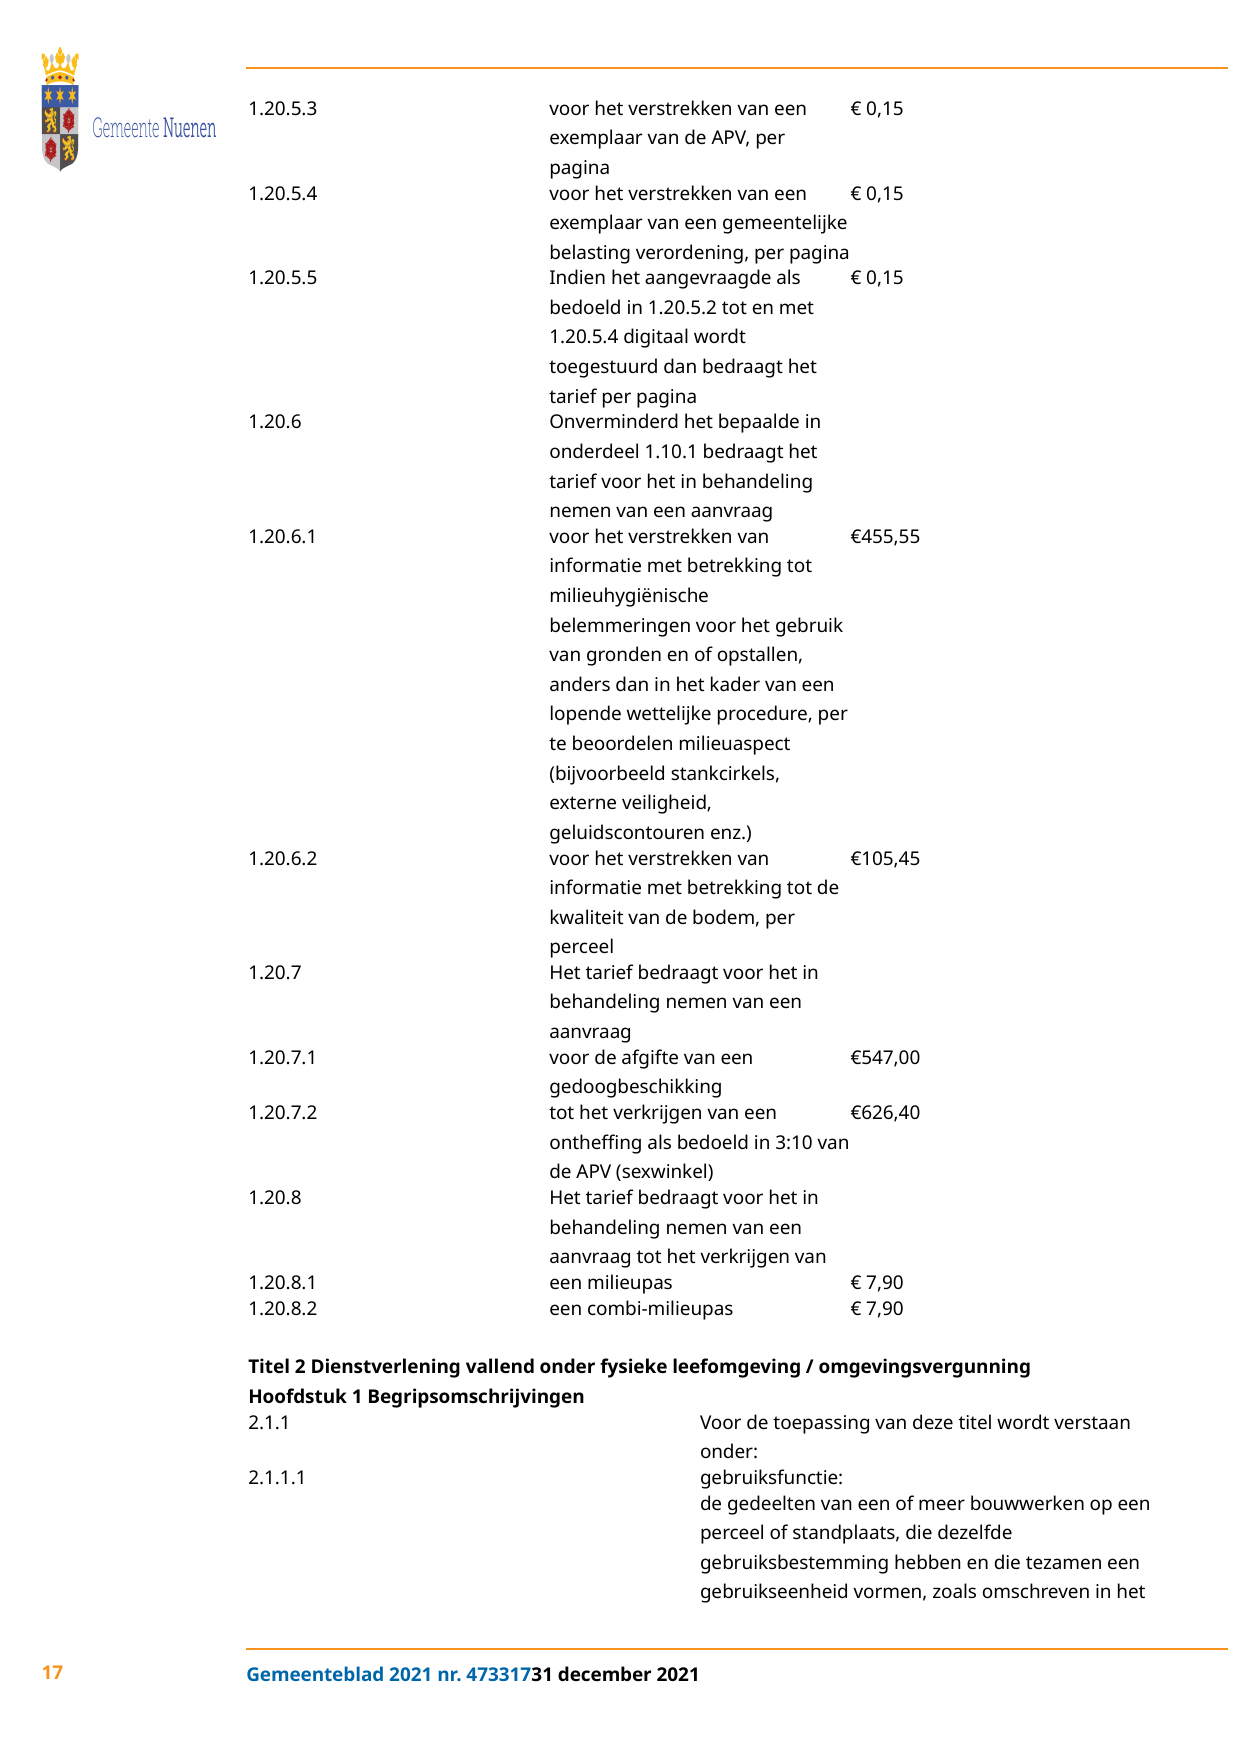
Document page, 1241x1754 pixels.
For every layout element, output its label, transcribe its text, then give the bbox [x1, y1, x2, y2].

table_cell € 7,90 [850, 1269, 1152, 1295]
table_cell [850, 409, 1152, 523]
table_cell €105,45 [850, 845, 1152, 959]
table_cell €547,00 [850, 1044, 1152, 1099]
table_cell 2.1.1 [248, 1409, 700, 1464]
table_cell voor het verstrekken van een exemplaar van een gemeentelijke belasting verordening, per pagina [549, 180, 850, 264]
table_cell 1.20.5.4 [248, 180, 549, 264]
table_header Hoofdstuk 1 Begripsomschrijvingen [248, 1383, 1152, 1409]
table_cell [850, 959, 1152, 1044]
table_cell 1.20.8.2 [248, 1295, 549, 1321]
table_cell een combi-milieupas [549, 1295, 850, 1321]
table_cell 1.20.7.1 [248, 1044, 549, 1099]
table_cell de gedeelten van een of meer bouwwerken op een perceel of standplaats, die dezelfde gebruiksbestemming hebben en die tezamen een gebruikseenheid vormen, zoals omschreven in het [700, 1490, 1152, 1604]
table_cell €626,40 [850, 1099, 1152, 1184]
table_cell Het tarief bedraagt voor het in behandeling nemen van een aanvraag [549, 959, 850, 1044]
table_cell gebruiksfunctie: [700, 1464, 1152, 1490]
table_cell 1.20.7.2 [248, 1099, 549, 1184]
text Titel 2 Dienstverlening vallend onder fysieke leefomgeving / omgevingsvergunning [248, 1353, 1152, 1379]
table_cell Indien het aangevraagde als bedoeld in 1.20.5.2 tot en met 1.20.5.4 digitaal wordt toegestuurd dan bedraagt het tarief per pagina [549, 265, 850, 409]
table_cell 2.1.1.1 [248, 1464, 700, 1490]
table_cell voor het verstrekken van een exemplaar van de APV, per pagina [549, 95, 850, 180]
table_cell Het tarief bedraagt voor het in behandeling nemen van een aanvraag tot het verkrijgen van [549, 1184, 850, 1269]
table_cell voor het verstrekken van informatie met betrekking tot de kwaliteit van de bodem, per perceel [549, 845, 850, 959]
picture [41, 47, 231, 172]
table_cell [248, 1490, 700, 1604]
table_cell tot het verkrijgen van een ontheffing als bedoeld in 3:10 van de APV (sexwinkel) [549, 1099, 850, 1184]
table_cell 1.20.6 [248, 409, 549, 523]
table_cell € 7,90 [850, 1295, 1152, 1321]
table_cell €455,55 [850, 523, 1152, 845]
table_cell 1.20.5.5 [248, 265, 549, 409]
table_cell [850, 1184, 1152, 1269]
table_cell € 0,15 [850, 180, 1152, 264]
table_cell Onverminderd het bepaalde in onderdeel 1.10.1 bedraagt het tarief voor het in behandeling nemen van een aanvraag [549, 409, 850, 523]
table_cell Voor de toepassing van deze titel wordt verstaan onder: [700, 1409, 1152, 1464]
table_cell 1.20.5.3 [248, 95, 549, 180]
table_cell voor de afgifte van een gedoogbeschikking [549, 1044, 850, 1099]
table_cell 1.20.8 [248, 1184, 549, 1269]
table_cell 1.20.8.1 [248, 1269, 549, 1295]
table_cell 1.20.6.2 [248, 845, 549, 959]
table_cell 1.20.7 [248, 959, 549, 1044]
table_cell voor het verstrekken van informatie met betrekking tot milieuhygiënische belemmeringen voor het gebruik van gronden en of opstallen, anders dan in het kader van een lopende wettelijke procedure, per te beoordelen milieuaspect (bijvoorbeeld stankcirkels, externe veiligheid, geluidscontouren enz.) [549, 523, 850, 845]
table_cell 1.20.6.1 [248, 523, 549, 845]
table_cell € 0,15 [850, 95, 1152, 180]
table_cell € 0,15 [850, 265, 1152, 409]
table_cell een milieupas [549, 1269, 850, 1295]
